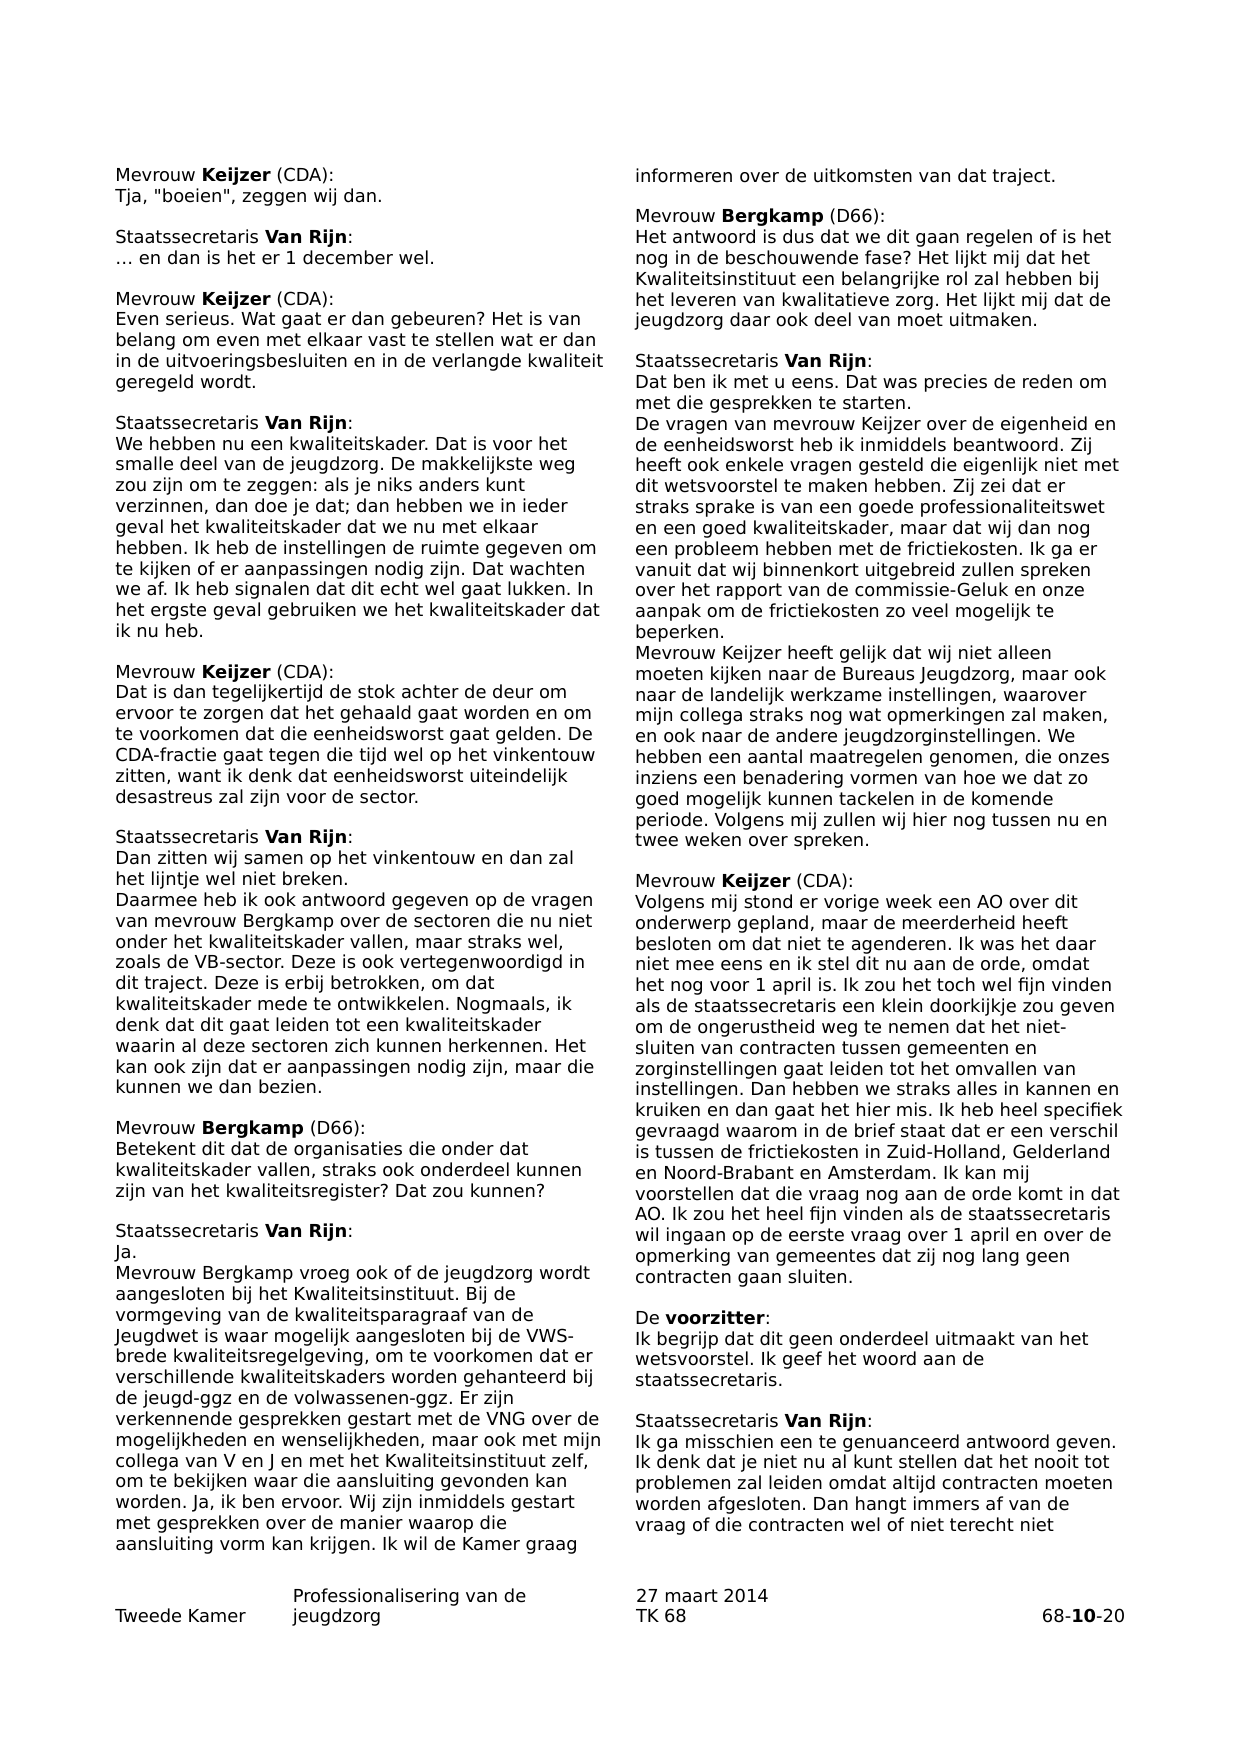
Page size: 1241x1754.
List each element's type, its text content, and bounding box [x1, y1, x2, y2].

text Mevrouw Bergkamp vroeg ook of de jeugdzorg wordt aangesloten bij het Kwaliteitsinstituut. Bij de vormgeving van de kwaliteitsparagraaf van de Jeugdwet is waar mogelijk aangesloten bij de VWS-brede kwaliteitsregelgeving, om te voorkomen dat er verschillende kwaliteitskaders worden gehanteerd bij de jeugd-ggz en de volwassenen-ggz. Er zijn verkennende gesprekken gestart met de VNG over de mogelijkheden en wenselijkheden, maar ook met mijn collega van V en J en met het Kwaliteitsinstituut zelf, om te bekijken waar die aansluiting gevonden kan worden. Ja, ik ben ervoor. Wij zijn inmiddels gestart met gesprekken over de manier waarop die aansluiting vorm kan krijgen. Ik wil de Kamer graag [115, 1263, 605, 1554]
text Ik ga misschien een te genuanceerd antwoord geven. Ik denk dat je niet nu al kunt stellen dat het nooit tot problemen zal leiden omdat altijd contracten moeten worden afgesloten. Dan hangt immers af van de vraag of die contracten wel of niet terecht niet [635, 1431, 1125, 1536]
text Ik begrijp dat dit geen onderdeel uitmaakt van het wetsvoorstel. Ik geef het woord aan de staatssecretaris. [635, 1328, 1125, 1391]
text Staatssecretaris Van Rijn: [115, 227, 605, 248]
text Staatssecretaris Van Rijn: [115, 827, 605, 848]
text Staatssecretaris Van Rijn: [635, 351, 1125, 372]
text Volgens mij stond er vorige week een AO over dit onderwerp gepland, maar de meerderheid heeft besloten om dat niet te agenderen. Ik was het daar niet mee eens en ik stel dit nu aan de orde, omdat het nog voor 1 april is. Ik zou het toch wel fijn vinden als de staatssecretaris een klein doorkijkje zou geven om de ongerustheid weg te nemen dat het niet-sluiten van contracten tussen gemeenten en zorginstellingen gaat leiden tot het omvallen van instellingen. Dan hebben we straks alles in kannen en kruiken en dan gaat het hier mis. Ik heb heel specifiek gevraagd waarom in de brief staat dat er een verschil is tussen de frictiekosten in Zuid-Holland, Gelderland en Noord-Brabant en Amsterdam. Ik kan mij voorstellen dat die vraag nog aan de orde komt in dat AO. Ik zou het heel fijn vinden als de staatssecretaris wil ingaan op de eerste vraag over 1 april en over de opmerking van gemeentes dat zij nog lang geen contracten gaan sluiten. [635, 892, 1125, 1287]
text Dan zitten wij samen op het vinkentouw en dan zal het lijntje wel niet breken. [115, 848, 605, 890]
text Staatssecretaris Van Rijn: [115, 1221, 605, 1242]
text Even serieus. Wat gaat er dan gebeuren? Het is van belang om even met elkaar vast te stellen wat er dan in de uitvoeringsbesluiten en in de verlangde kwaliteit geregeld wordt. [115, 309, 605, 392]
text Staatssecretaris Van Rijn: [635, 1411, 1125, 1431]
text informeren over de uitkomsten van dat traject. [635, 165, 1125, 186]
text Mevrouw Bergkamp (D66): [115, 1118, 605, 1139]
text Ja. [115, 1242, 605, 1263]
text De vragen van mevrouw Keijzer over de eigenheid en de eenheidsworst heb ik inmiddels beantwoord. Zij heeft ook enkele vragen gesteld die eigenlijk niet met dit wetsvoorstel te maken hebben. Zij zei dat er straks sprake is van een goede professionaliteitswet en een goed kwaliteitskader, maar dat wij dan nog een probleem hebben met de frictiekosten. Ik ga er vanuit dat wij binnenkort uitgebreid zullen spreken over het rapport van de commissie-Geluk en onze aanpak om de frictiekosten zo veel mogelijk te beperken. [635, 413, 1125, 643]
text Mevrouw Keijzer (CDA): [635, 871, 1125, 892]
text We hebben nu een kwaliteitskader. Dat is voor het smalle deel van de jeugdzorg. De makkelijkste weg zou zijn om te zeggen: als je niks anders kunt verzinnen, dan doe je dat; dan hebben we in ieder geval het kwaliteitskader dat we nu met elkaar hebben. Ik heb de instellingen de ruimte gegeven om te kijken of er aanpassingen nodig zijn. Dat wachten we af. Ik heb signalen dat dit echt wel gaat lukken. In het ergste geval gebruiken we het kwaliteitskader dat ik nu heb. [115, 433, 605, 642]
text Mevrouw Keijzer (CDA): [115, 662, 605, 682]
text Mevrouw Keijzer (CDA): [115, 165, 605, 186]
text … en dan is het er 1 december wel. [115, 248, 605, 268]
text Mevrouw Keijzer (CDA): [115, 288, 605, 309]
text Tja, "boeien", zeggen wij dan. [115, 186, 605, 207]
text Dat is dan tegelijkertijd de stok achter de deur om ervoor te zorgen dat het gehaald gaat worden en om te voorkomen dat die eenheidsworst gaat gelden. De CDA-fractie gaat tegen die tijd wel op het vinkentouw zitten, want ik denk dat eenheidsworst uiteindelijk desastreus zal zijn voor de sector. [115, 682, 605, 807]
text Staatssecretaris Van Rijn: [115, 412, 605, 433]
text Dat ben ik met u eens. Dat was precies de reden om met die gesprekken te starten. [635, 372, 1125, 413]
text Mevrouw Keijzer heeft gelijk dat wij niet alleen moeten kijken naar de Bureaus Jeugdzorg, maar ook naar de landelijk werkzame instellingen, waarover mijn collega straks nog wat opmerkingen zal maken, en ook naar de andere jeugdzorginstellingen. We hebben een aantal maatregelen genomen, die onzes inziens een benadering vormen van hoe we dat zo goed mogelijk kunnen tackelen in de komende periode. Volgens mij zullen wij hier nog tussen nu en twee weken over spreken. [635, 643, 1125, 851]
text Betekent dit dat de organisaties die onder dat kwaliteitskader vallen, straks ook onderdeel kunnen zijn van het kwaliteitsregister? Dat zou kunnen? [115, 1139, 605, 1201]
text Het antwoord is dus dat we dit gaan regelen of is het nog in de beschouwende fase? Het lijkt mij dat het Kwaliteitsinstituut een belangrijke rol zal hebben bij het leveren van kwalitatieve zorg. Het lijkt mij dat de jeugdzorg daar ook deel van moet uitmaken. [635, 227, 1125, 331]
text Daarmee heb ik ook antwoord gegeven op de vragen van mevrouw Bergkamp over de sectoren die nu niet onder het kwaliteitskader vallen, maar straks wel, zoals de VB-sector. Deze is ook vertegenwoordigd in dit traject. Deze is erbij betrokken, om dat kwaliteitskader mede te ontwikkelen. Nogmaals, ik denk dat dit gaat leiden tot een kwaliteitskader waarin al deze sectoren zich kunnen herkennen. Het kan ook zijn dat er aanpassingen nodig zijn, maar die kunnen we dan bezien. [115, 890, 605, 1098]
text De voorzitter: [635, 1307, 1125, 1328]
text Mevrouw Bergkamp (D66): [635, 206, 1125, 227]
